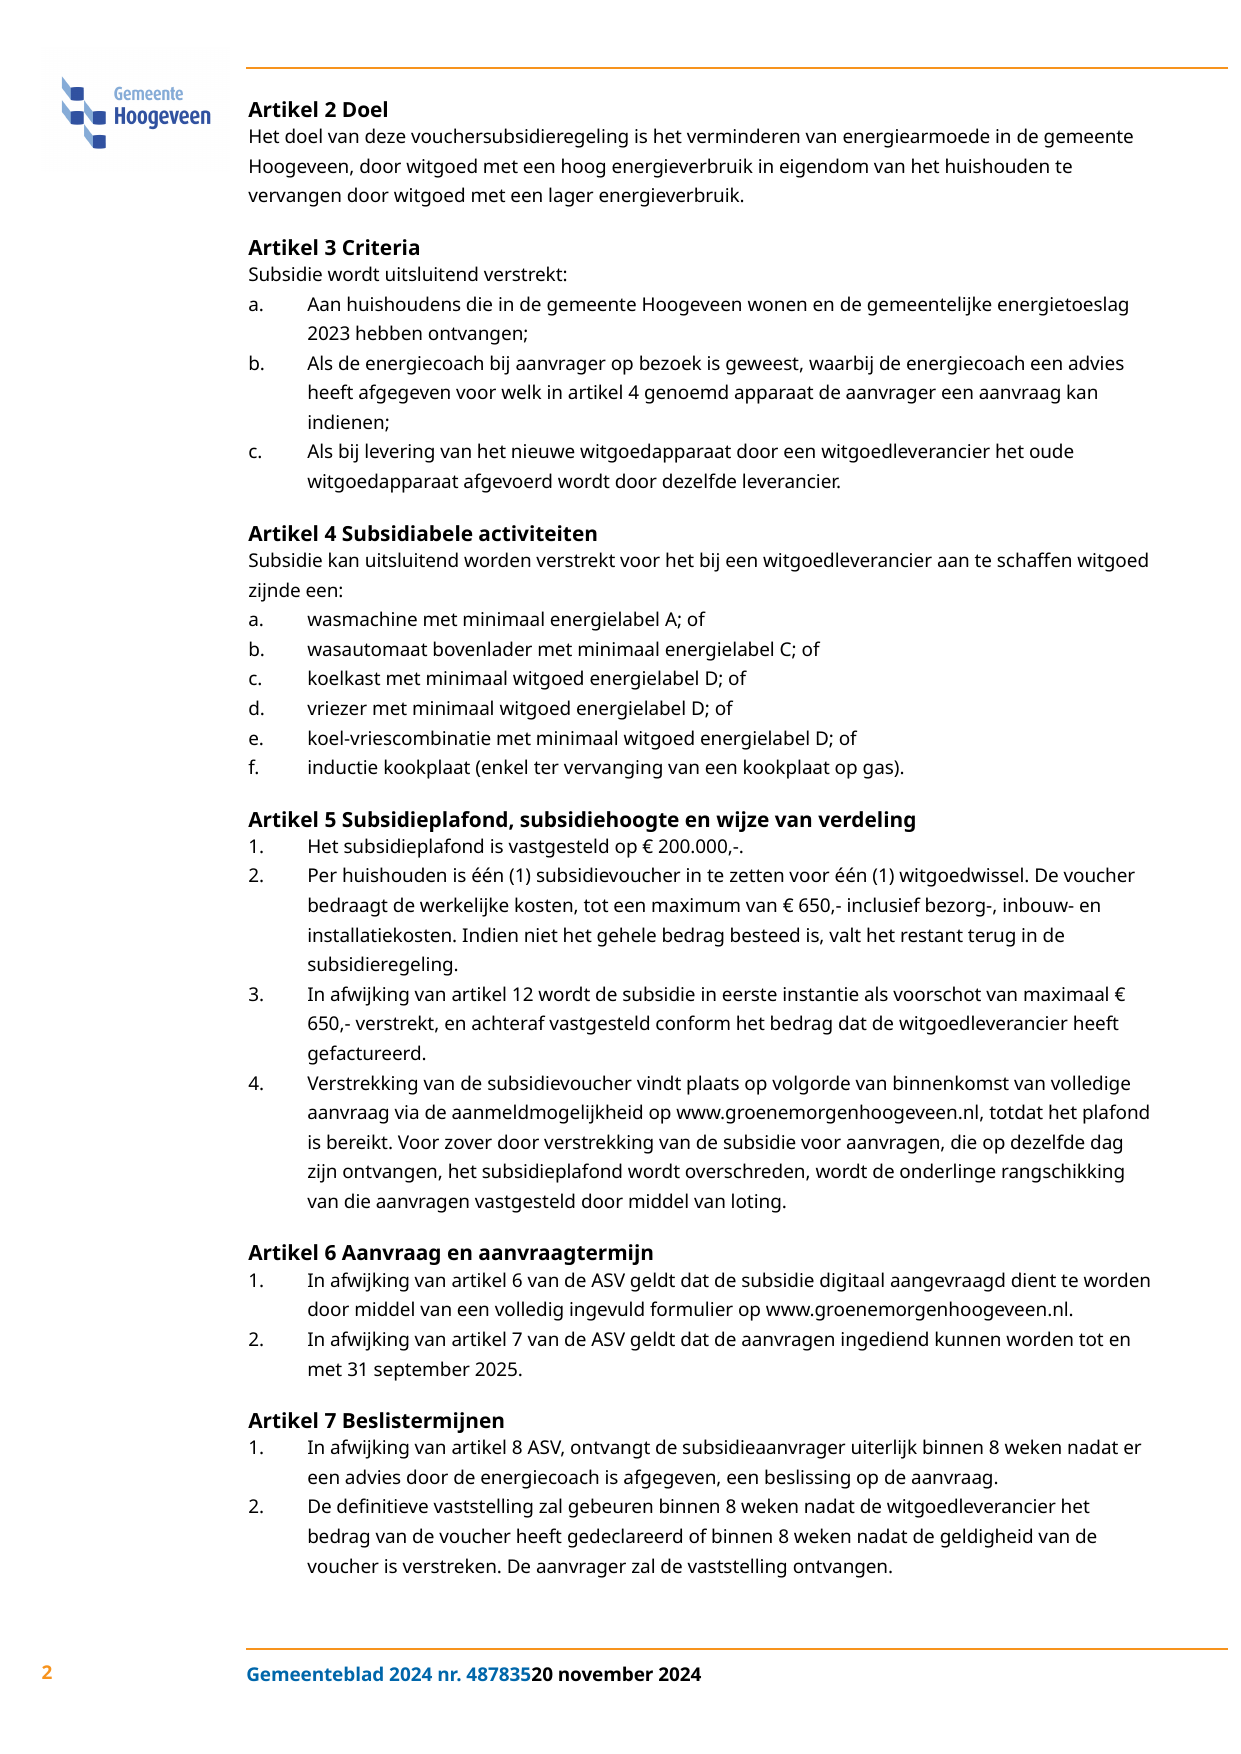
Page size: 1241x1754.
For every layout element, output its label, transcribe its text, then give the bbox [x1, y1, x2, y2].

list Als de energiecoach bij aanvrager op bezoek is geweest, waarbij de energiecoach een advies heeft afgegeven voor welk in artikel 4 genoemd apparaat de aanvrager een aanvraag kan indienen; [248, 350, 1152, 435]
list Per huishouden is één (1) subsidievoucher in te zetten voor één (1) witgoedwissel. De voucher bedraagt de werkelijke kosten, tot een maximum van € 650,- inclusief bezorg-, inbouw- en installatiekosten. Indien niet het gehele bedrag besteed is, valt het restant terug in de subsidieregeling. [248, 863, 1152, 977]
list Aan huishoudens die in de gemeente Hoogeveen wonen en de gemeentelijke energietoeslag 2023 hebben ontvangen; [248, 291, 1152, 346]
picture [41, 47, 231, 172]
text Subsidie kan uitsluitend worden verstrekt voor het bij een witgoedleverancier aan te schaffen witgoed zijnde een: [248, 547, 1152, 602]
text Artikel 4 Subsidiabele activiteiten [248, 519, 1152, 547]
text Het doel van deze vouchersubsidieregeling is het verminderen van energiearmoede in de gemeente Hoogeveen, door witgoed met een hoog energieverbruik in eigendom van het huishouden te vervangen door witgoed met een lager energieverbruik. [248, 123, 1152, 208]
list vriezer met minimaal witgoed energielabel D; of [248, 695, 1152, 721]
list koel-vriescombinatie met minimaal witgoed energielabel D; of [248, 725, 1152, 750]
list Als bij levering van het nieuwe witgoedapparaat door een witgoedleverancier het oude witgoedapparaat afgevoerd wordt door dezelfde leverancier. [248, 439, 1152, 494]
text Artikel 3 Criteria [248, 233, 1152, 261]
list wasautomaat bovenlader met minimaal energielabel C; of [248, 636, 1152, 662]
list Verstrekking van de subsidievoucher vindt plaats op volgorde van binnenkomst van volledige aanvraag via de aanmeldmogelijkheid op www.groenemorgenhoogeveen.nl, totdat het plafond is bereikt. Voor zover door verstrekking van de subsidie voor aanvragen, die op dezelfde dag zijn ontvangen, het subsidieplafond wordt overschreden, wordt de onderlinge rangschikking van die aanvragen vastgesteld door middel van loting. [248, 1070, 1152, 1214]
list inductie kookplaat (enkel ter vervanging van een kookplaat op gas). [248, 754, 1152, 780]
list De definitieve vaststelling zal gebeuren binnen 8 weken nadat de witgoedleverancier het bedrag van de voucher heeft gedeclareerd of binnen 8 weken nadat de geldigheid van de voucher is verstreken. De aanvrager zal de vaststelling ontvangen. [248, 1494, 1152, 1579]
text Artikel 7 Beslistermijnen [248, 1406, 1152, 1434]
list Het subsidieplafond is vastgesteld op € 200.000,-. [248, 833, 1152, 859]
list In afwijking van artikel 6 van de ASV geldt dat de subsidie digitaal aangevraagd dient te worden door middel van een volledig ingevuld formulier op www.groenemorgenhoogeveen.nl. [248, 1267, 1152, 1322]
list koelkast met minimaal witgoed energielabel D; of [248, 666, 1152, 691]
text Subsidie wordt uitsluitend verstrekt: [248, 261, 1152, 287]
list wasmachine met minimaal energielabel A; of [248, 606, 1152, 632]
list In afwijking van artikel 8 ASV, ontvangt de subsidieaanvrager uiterlijk binnen 8 weken nadat er een advies door de energiecoach is afgegeven, een beslissing op de aanvraag. [248, 1434, 1152, 1490]
text Artikel 5 Subsidieplafond, subsidiehoogte en wijze van verdeling [248, 805, 1152, 833]
text Artikel 6 Aanvraag en aanvraagtermijn [248, 1238, 1152, 1267]
list In afwijking van artikel 12 wordt de subsidie in eerste instantie als voorschot van maximaal € 650,- verstrekt, en achteraf vastgesteld conform het bedrag dat de witgoedleverancier heeft gefactureerd. [248, 981, 1152, 1066]
text Artikel 2 Doel [248, 95, 1152, 123]
list In afwijking van artikel 7 van de ASV geldt dat de aanvragen ingediend kunnen worden tot en met 31 september 2025. [248, 1326, 1152, 1381]
